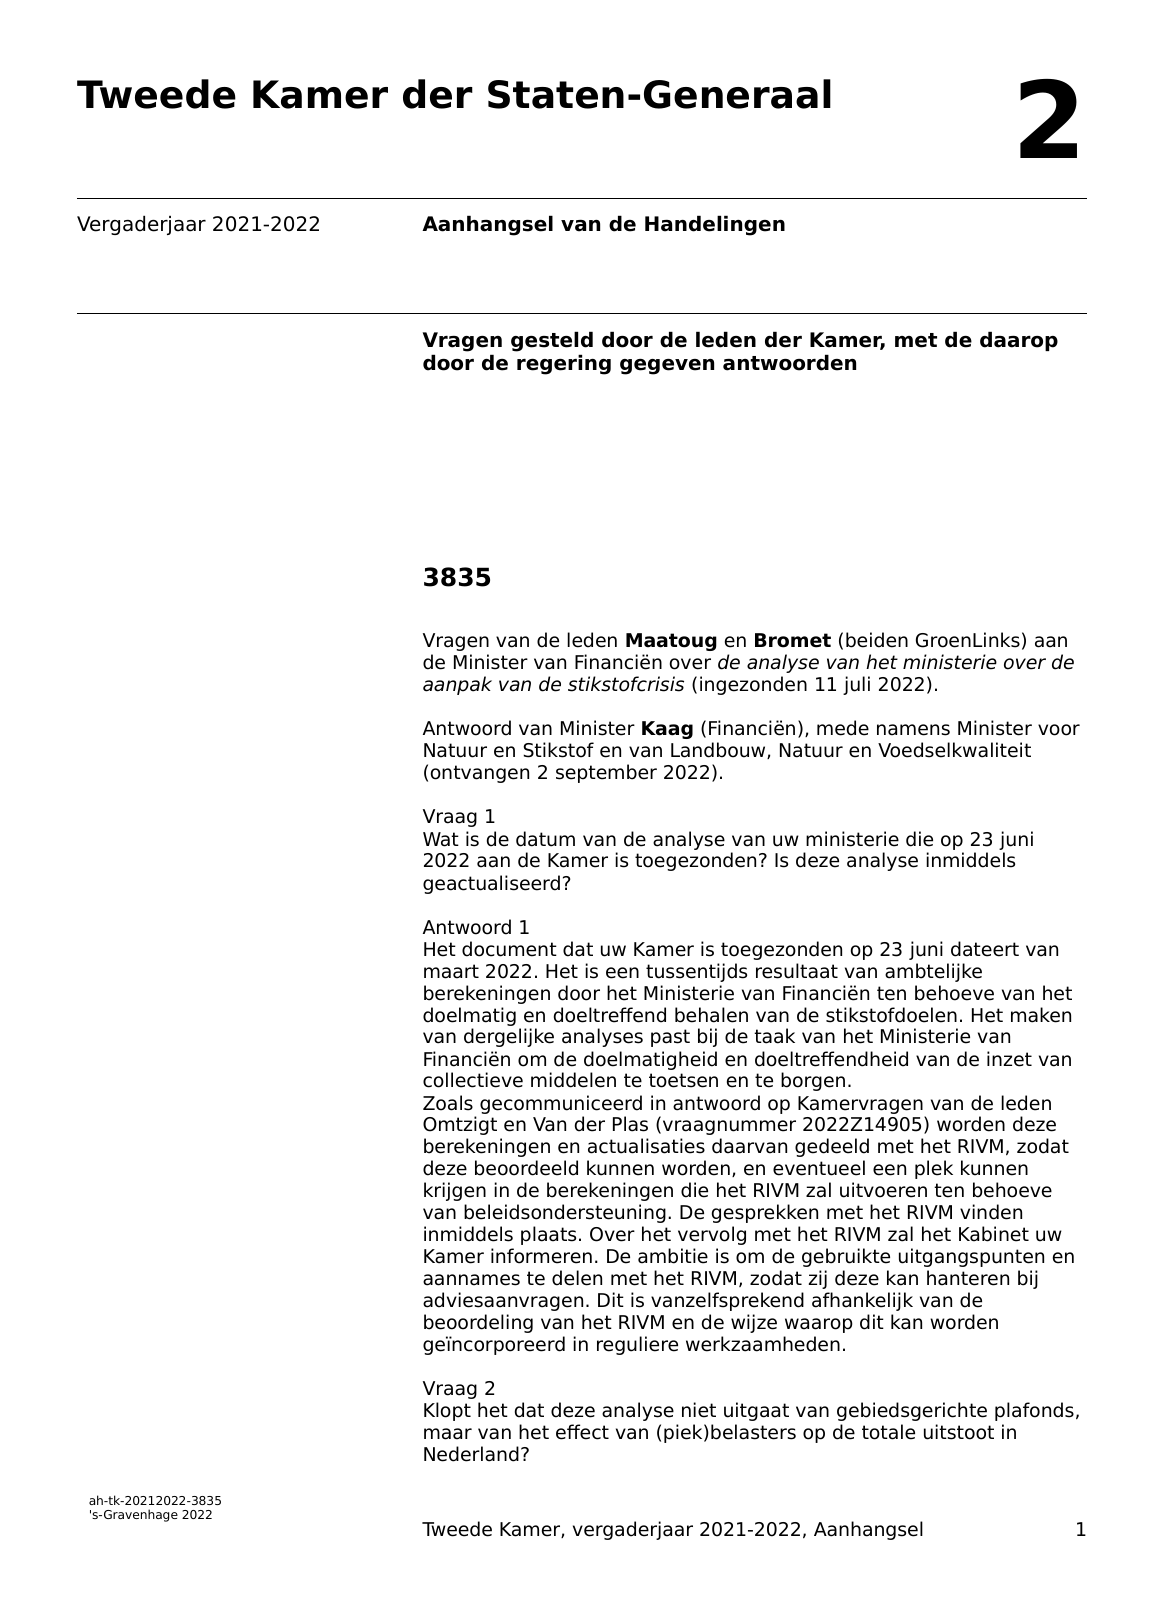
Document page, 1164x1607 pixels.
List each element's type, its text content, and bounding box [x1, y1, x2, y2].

text Het document dat uw Kamer is toegezonden op 23 juni dateert van maart 2022. Het is een tussentijds resultaat van ambtelijke berekeningen door het Ministerie van Financiën ten behoeve van het doelmatig en doeltreffend behalen van de stikstofdoelen. Het maken van dergelijke analyses past bij de taak van het Ministerie van Financiën om de doelmatigheid en doeltreffendheid van de inzet van collectieve middelen te toetsen en te borgen. [422, 938, 1087, 1092]
text Vraag 1 [422, 806, 1087, 828]
table_header 2 [886, 59, 1087, 198]
text Wat is de datum van de analyse van uw ministerie die op 23 juni 2022 aan de Kamer is toegezonden? Is deze analyse inmiddels geactualiseerd? [422, 828, 1087, 894]
text 3835 [422, 563, 1087, 592]
table_cell [77, 314, 422, 375]
text Antwoord 1 [422, 917, 1087, 938]
text Vraag 2 [422, 1378, 1087, 1400]
text Zoals gecommuniceerd in antwoord op Kamervragen van de leden Omtzigt en Van der Plas (vraagnummer 2022Z14905) worden deze berekeningen en actualisaties daarvan gedeeld met het RIVM, zodat deze beoordeeld kunnen worden, en eventueel een plek kunnen krijgen in de berekeningen die het RIVM zal uitvoeren ten behoeve van beleidsondersteuning. De gesprekken met het RIVM vinden inmiddels plaats. Over het vervolg met het RIVM zal het Kabinet uw Kamer informeren. De ambitie is om de gebruikte uitgangspunten en aannames te delen met het RIVM, zodat zij deze kan hanteren bij adviesaanvragen. Dit is vanzelfsprekend afhankelijk van de beoordeling van het RIVM en de wijze waarop dit kan worden geïncorporeerd in reguliere werkzaamheden. [422, 1092, 1087, 1356]
text Antwoord van Minister Kaag (Financiën), mede namens Minister voor Natuur en Stikstof en van Landbouw, Natuur en Voedselkwaliteit (ontvangen 2 september 2022). [422, 718, 1087, 784]
text ah-tk-20212022-3835 [88, 1494, 323, 1508]
table_cell Vergaderjaar 2021-2022 [77, 199, 422, 313]
table_header Tweede Kamer der Staten-Generaal [77, 59, 886, 198]
table_cell Aanhangsel van de Handelingen [422, 199, 1087, 313]
text Klopt het dat deze analyse niet uitgaat van gebiedsgerichte plafonds, maar van het effect van (piek)belasters op de totale uitstoot in Nederland? [422, 1400, 1087, 1466]
table_cell Vragen gesteld door de leden der Kamer, met de daarop door de regering gegeven antwoorden [422, 314, 1087, 375]
text Vragen van de leden Maatoug en Bromet (beiden GroenLinks) aan de Minister van Financiën over de analyse van het ministerie over de aanpak van de stikstofcrisis (ingezonden 11 juli 2022). [422, 630, 1087, 696]
text 's-Gravenhage 2022 [88, 1508, 323, 1522]
